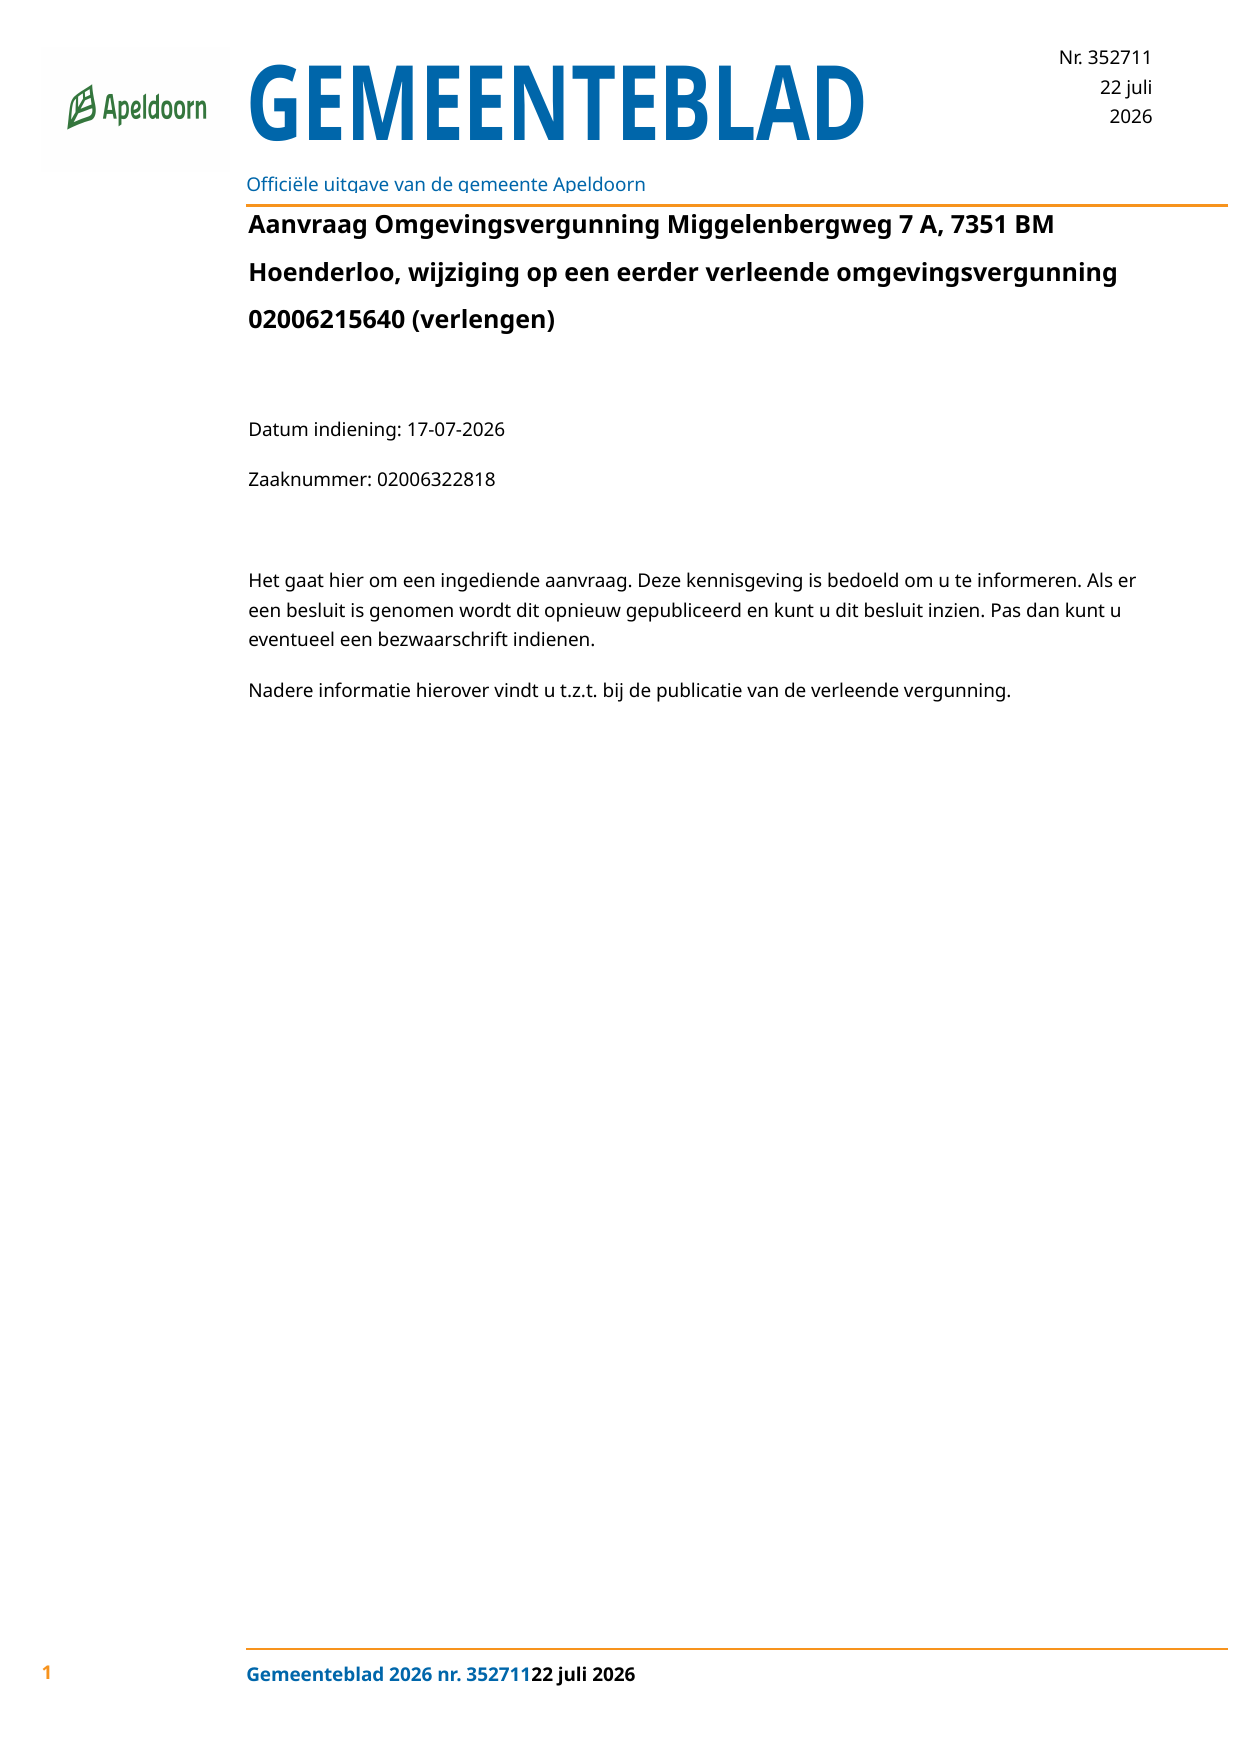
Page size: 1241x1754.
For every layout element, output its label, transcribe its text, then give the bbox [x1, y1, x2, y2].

text Nadere informatie hierover vindt u t.z.t. bij de publicatie van de verleende vergunning. [248, 677, 1152, 702]
picture [41, 47, 231, 172]
text Aanvraag Omgevingsvergunning Miggelenbergweg 7 A, 7351 BM Hoenderloo, wijziging op een eerder verleende omgevingsvergunning 02006215640 (verlengen) [248, 207, 1152, 336]
text Het gaat hier om een ingediende aanvraag. Deze kennisgeving is bedoeld om u te informeren. Als er een besluit is genomen wordt dit opnieuw gepubliceerd en kunt u dit besluit inzien. Pas dan kunt u eventueel een bezwaarschrift indienen. [248, 567, 1152, 652]
text Zaaknummer: 02006322818 [248, 466, 1152, 492]
text Datum indiening: 17-07-2026 [248, 416, 1152, 442]
